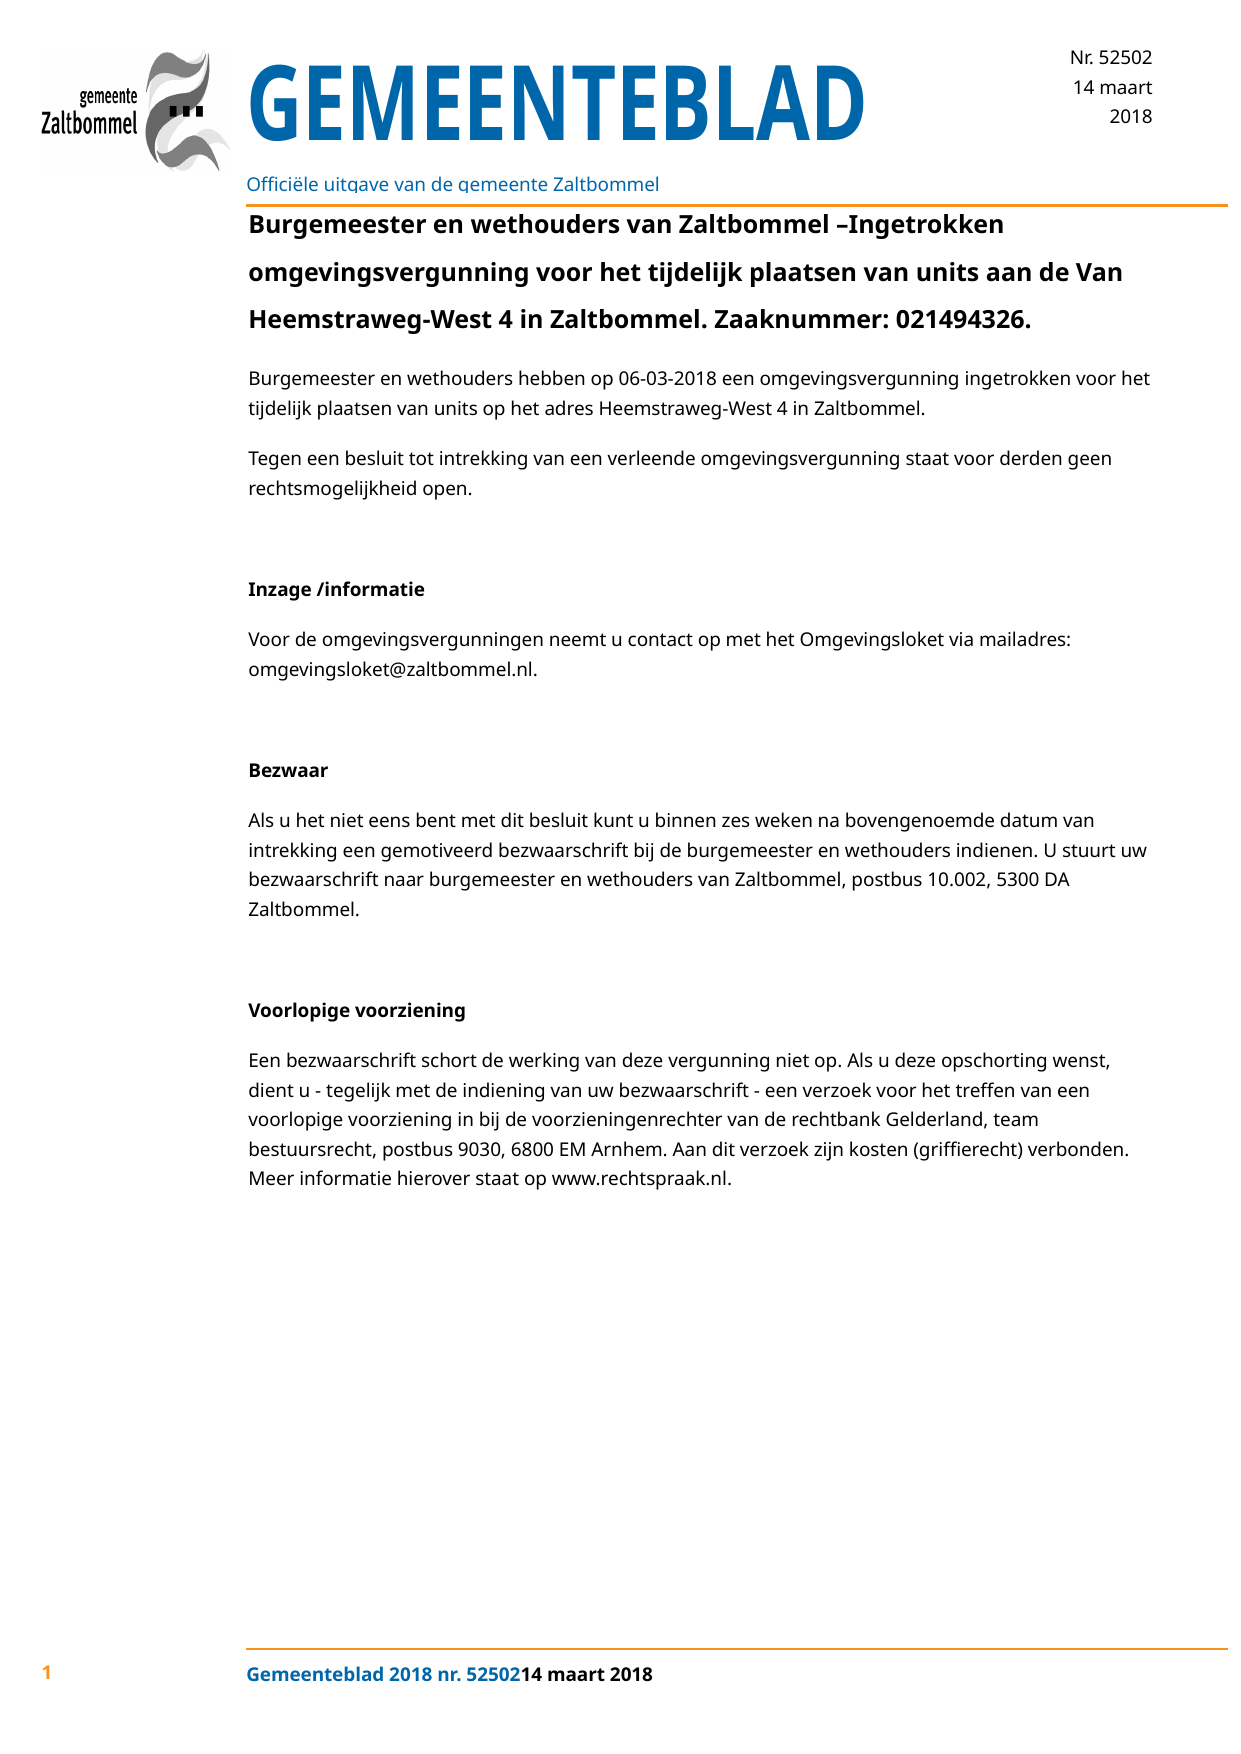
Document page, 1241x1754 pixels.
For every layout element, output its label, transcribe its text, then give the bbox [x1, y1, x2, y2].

text Als u het niet eens bent met dit besluit kunt u binnen zes weken na bovengenoemde datum van intrekking een gemotiveerd bezwaarschrift bij de burgemeester en wethouders indienen. U stuurt uw bezwaarschrift naar burgemeester en wethouders van Zaltbommel, postbus 10.002, 5300 DA Zaltbommel. [248, 807, 1152, 922]
text Bezwaar [248, 757, 1152, 782]
text Burgemeester en wethouders van Zaltbommel –Ingetrokken omgevingsvergunning voor het tijdelijk plaatsen van units aan de Van Heemstraweg-West 4 in Zaltbommel. Zaaknummer: 021494326. [248, 207, 1152, 336]
text Inzage /informatie [248, 576, 1152, 602]
picture [41, 47, 231, 172]
text Burgemeester en wethouders hebben op 06-03-2018 een omgevingsvergunning ingetrokken voor het tijdelijk plaatsen van units op het adres Heemstraweg-West 4 in Zaltbommel. [248, 366, 1152, 421]
text Voor de omgevingsvergunningen neemt u contact op met het Omgevingsloket via mailadres: omgevingsloket@zaltbommel.nl. [248, 626, 1152, 682]
text Een bezwaarschrift schort de werking van deze vergunning niet op. Als u deze opschorting wenst, dient u - tegelijk met de indiening van uw bezwaarschrift - een verzoek voor het treffen van een voorlopige voorziening in bij de voorzieningenrechter van de rechtbank Gelderland, team bestuursrecht, postbus 9030, 6800 EM Arnhem. Aan dit verzoek zijn kosten (griffierecht) verbonden. Meer informatie hierover staat op www.rechtspraak.nl. [248, 1047, 1152, 1191]
text Voorlopige voorziening [248, 997, 1152, 1022]
text Tegen een besluit tot intrekking van een verleende omgevingsvergunning staat voor derden geen rechtsmogelijkheid open. [248, 446, 1152, 501]
